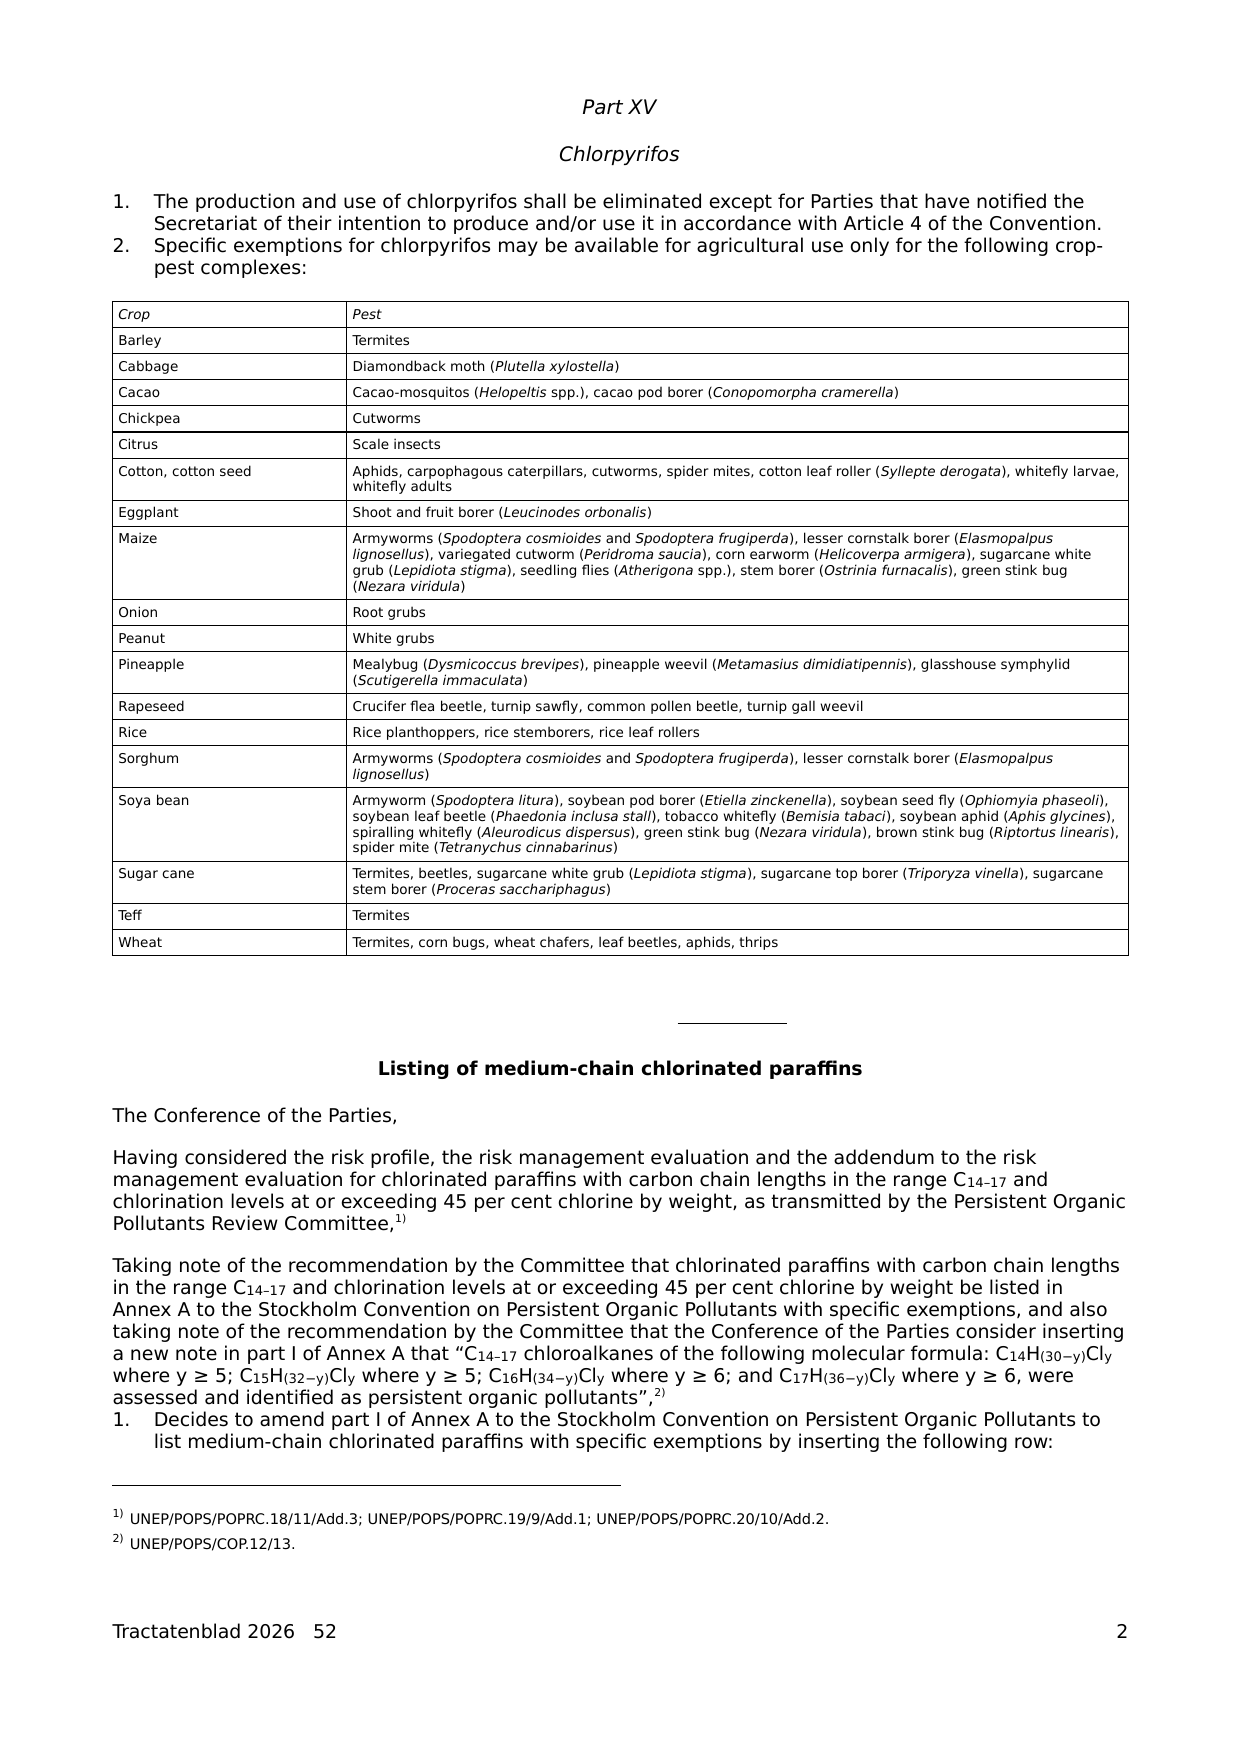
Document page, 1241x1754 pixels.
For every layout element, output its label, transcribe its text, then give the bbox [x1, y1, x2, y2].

table_cell Cotton, cotton seed [113, 459, 346, 499]
table_cell Rice planthoppers, rice stemborers, rice leaf rollers [347, 720, 1128, 745]
table_cell Citrus [113, 433, 346, 458]
table_cell Peanut [113, 626, 346, 651]
subtitle Part XV Chlorpyrifos [112, 96, 1128, 166]
table_cell Termites [347, 904, 1128, 929]
table_cell Teff [113, 904, 346, 929]
table_header Pest [347, 302, 1128, 327]
table_cell Barley [113, 328, 346, 353]
text Taking note of the recommendation by the Committee that chlorinated paraffins with carbon chain lengths in the range C14–17 and chlorination levels at or exceeding 45 per cent chlorine by weight be listed in Annex A to the Stockholm Convention on Persistent Organic Pollutants with specific exemptions, and also taking note of the recommendation by the Committee that the Conference of the Parties consider inserting a new note in part I of Annex A that “C14–17 chloroalkanes of the following molecular formula: C14H(30−y)Cly where y ≥ 5; C15H(32−y)Cly where y ≥ 5; C16H(34−y)Cly where y ≥ 6; and C17H(36−y)Cly where y ≥ 6, were assessed and identified as persistent organic pollutants”, [112, 1255, 1128, 1408]
table_cell Mealybug (Dysmicoccus brevipes), pineapple weevil (Metamasius dimidiatipennis), glasshouse symphylid (Scutigerella immaculata) [347, 652, 1128, 693]
text 2. Specific exemptions for chlorpyrifos may be available for agricultural use only for the following crop-pest complexes: [112, 235, 1128, 279]
text The Conference of the Parties, [112, 1105, 1128, 1127]
text 1. Decides to amend part I of Annex A to the Stockholm Convention on Persistent Organic Pollutants to list medium-chain chlorinated paraffins with specific exemptions by inserting the following row: [112, 1408, 1128, 1452]
table_cell Sugar cane [113, 862, 346, 902]
table_cell Cacao [113, 380, 346, 405]
table_cell Termites [347, 328, 1128, 353]
table_cell Crucifer flea beetle, turnip sawfly, common pollen beetle, turnip gall weevil [347, 694, 1128, 719]
table_cell White grubs [347, 626, 1128, 651]
table_cell Armyworm (Spodoptera litura), soybean pod borer (Etiella zinckenella), soybean seed fly (Ophiomyia phaseoli), soybean leaf beetle (Phaedonia inclusa stall), tobacco whitefly (Bemisia tabaci), soybean aphid (Aphis glycines), spiralling whitefly (Aleurodicus dispersus), green stink bug (Nezara viridula), brown stink bug (Riptortus linearis), spider mite (Tetranychus cinnabarinus) [347, 788, 1128, 861]
text 1. The production and use of chlorpyrifos shall be eliminated except for Parties that have notified the Secretariat of their intention to produce and/or use it in accordance with Article 4 of the Convention. [112, 191, 1128, 235]
table_header Crop [113, 302, 346, 327]
table_cell Termites, corn bugs, wheat chafers, leaf beetles, aphids, thrips [347, 930, 1128, 955]
table_cell Armyworms (Spodoptera cosmioides and Spodoptera frugiperda), lesser cornstalk borer (Elasmopalpus lignosellus), variegated cutworm (Peridroma saucia), corn earworm (Helicoverpa armigera), sugarcane white grub (Lepidiota stigma), seedling flies (Atherigona spp.), stem borer (Ostrinia furnacalis), green stink bug (Nezara viridula) [347, 527, 1128, 599]
table_cell Chickpea [113, 406, 346, 431]
table_cell Maize [113, 527, 346, 599]
table_cell Rapeseed [113, 694, 346, 719]
table_cell Scale insects [347, 433, 1128, 458]
table_cell Termites, beetles, sugarcane white grub (Lepidiota stigma), sugarcane top borer (Triporyza vinella), sugarcane stem borer (Proceras sacchariphagus) [347, 862, 1128, 902]
table_cell Armyworms (Spodoptera cosmioides and Spodoptera frugiperda), lesser cornstalk borer (Elasmopalpus lignosellus) [347, 746, 1128, 787]
table_cell Aphids, carpophagous caterpillars, cutworms, spider mites, cotton leaf roller (Syllepte derogata), whitefly larvae, whitefly adults [347, 459, 1128, 499]
table_cell Wheat [113, 930, 346, 955]
table_cell Eggplant [113, 501, 346, 526]
table_cell Pineapple [113, 652, 346, 693]
text UNEP/POPS/POPRC.18/11/Add.3; UNEP/POPS/POPRC.19/9/Add.1; UNEP/POPS/POPRC.20/10/Add.2. [112, 1507, 1128, 1529]
table_cell Diamondback moth (Plutella xylostella) [347, 354, 1128, 379]
table_cell Soya bean [113, 788, 346, 861]
text Having considered the risk profile, the risk management evaluation and the addendum to the risk management evaluation for chlorinated paraffins with carbon chain lengths in the range C14–17 and chlorination levels at or exceeding 45 per cent chlorine by weight, as transmitted by the Persistent Organic Pollutants Review Committee, [112, 1147, 1128, 1235]
table_cell Cutworms [347, 406, 1128, 431]
table_cell Rice [113, 720, 346, 745]
table_cell Shoot and fruit borer (Leucinodes orbonalis) [347, 501, 1128, 526]
table_cell Sorghum [113, 746, 346, 787]
table_cell Cacao-mosquitos (Helopeltis spp.), cacao pod borer (Conopomorpha cramerella) [347, 380, 1128, 405]
subtitle Listing of medium-chain chlorinated paraffins [112, 1058, 1128, 1080]
table_cell Root grubs [347, 600, 1128, 625]
text UNEP/POPS/COP.12/13. [112, 1532, 1128, 1554]
table_cell Onion [113, 600, 346, 625]
table_cell Cabbage [113, 354, 346, 379]
